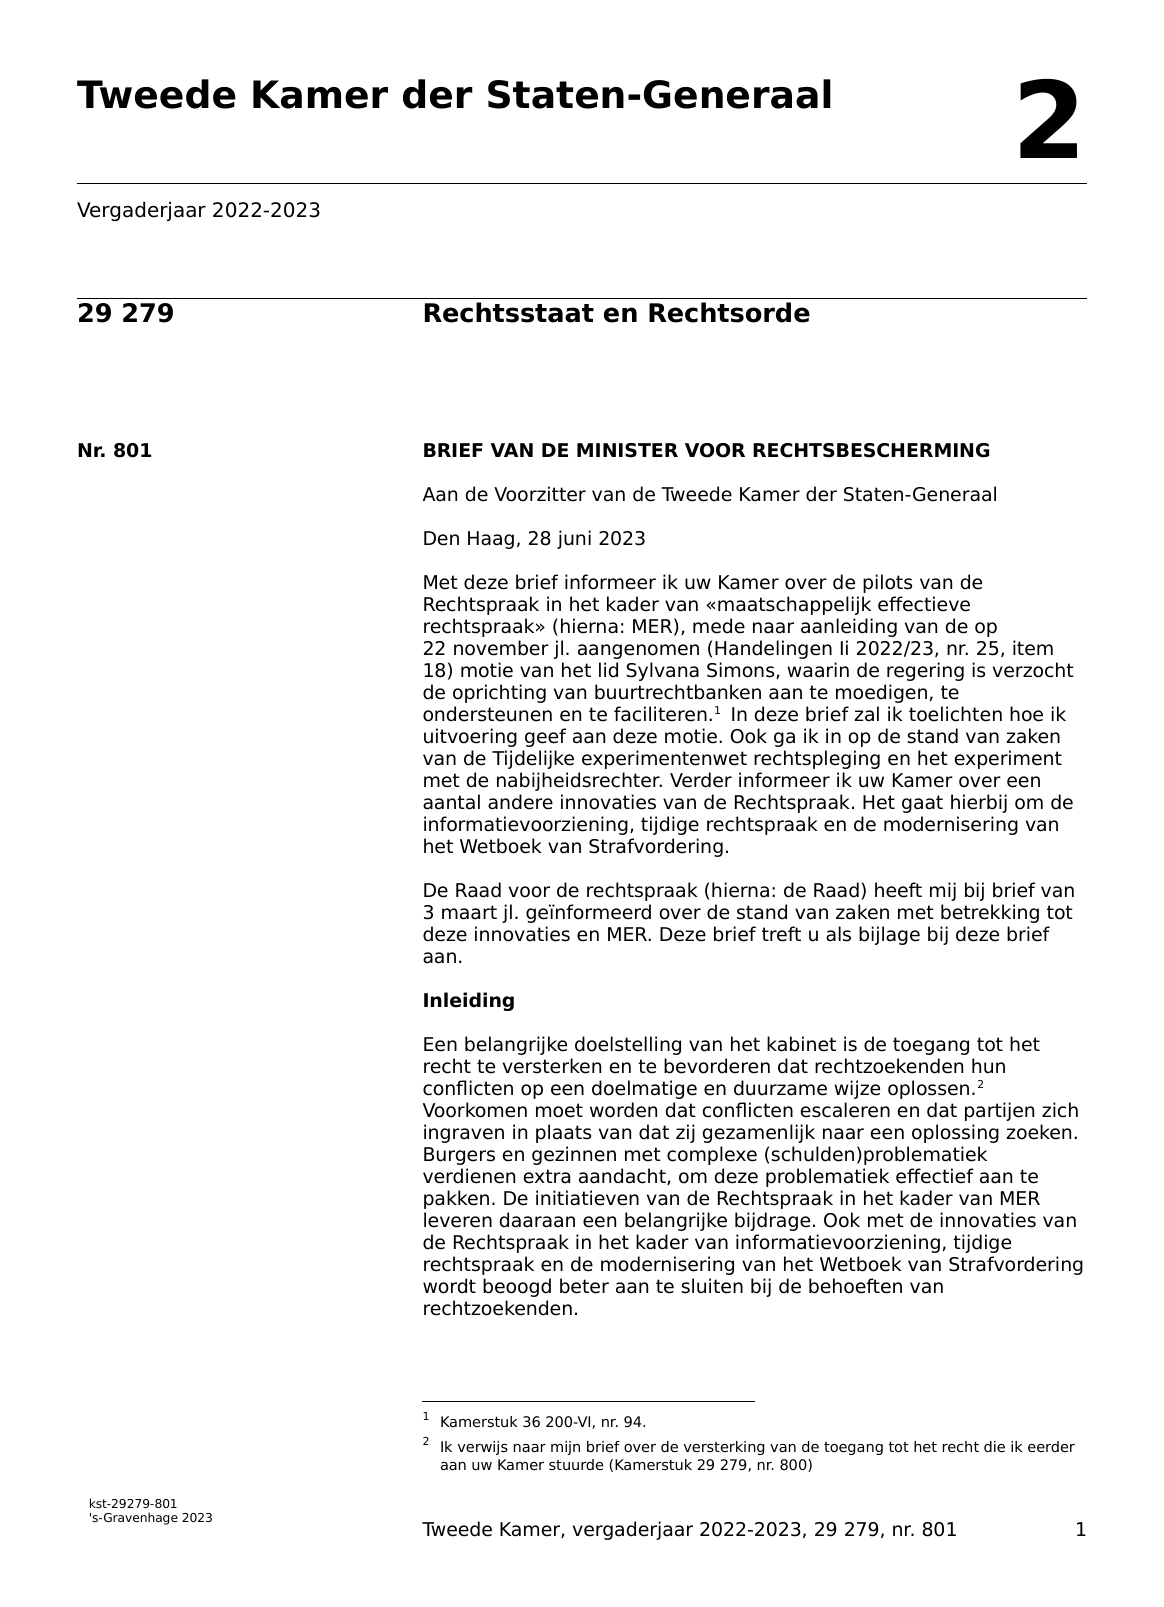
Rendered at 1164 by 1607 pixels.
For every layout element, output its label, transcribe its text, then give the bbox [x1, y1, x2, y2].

text De Raad voor de rechtspraak (hierna: de Raad) heeft mij bij brief van 3 maart jl. geïnformeerd over de stand van zaken met betrekking tot deze innovaties en MER. Deze brief treft u als bijlage bij deze brief aan. [422, 880, 1087, 968]
subtitle Inleiding [422, 990, 1087, 1012]
text Ik verwijs naar mijn brief over de versterking van de toegang tot het recht die ik eerder aan uw Kamer stuurde (Kamerstuk 29 279, nr. 800) [422, 1435, 1087, 1474]
text Kamerstuk 36 200-VI, nr. 94. [422, 1410, 1087, 1432]
text Den Haag, 28 juni 2023 [422, 528, 1087, 550]
text 's-Gravenhage 2023 [88, 1511, 323, 1525]
text Aan de Voorzitter van de Tweede Kamer der Staten-Generaal [422, 484, 1087, 506]
text Met deze brief informeer ik uw Kamer over de pilots van de Rechtspraak in het kader van «maatschappelijk effectieve rechtspraak» (hierna: MER), mede naar aanleiding van de op 22 november jl. aangenomen (Handelingen Ii 2022/23, nr. 25, item 18) motie van het lid Sylvana Simons, waarin de regering is verzocht de oprichting van buurtrechtbanken aan te moedigen, te ondersteunen en te faciliteren. In deze brief zal ik toelichten hoe ik uitvoering geef aan deze motie. Ook ga ik in op de stand van zaken van de Tijdelijke experimentenwet rechtspleging en het experiment met de nabijheidsrechter. Verder informeer ik uw Kamer over een aantal andere innovaties van de Rechtspraak. Het gaat hierbij om de informatievoorziening, tijdige rechtspraak en de modernisering van het Wetboek van Strafvordering. [422, 572, 1087, 858]
subtitle 29 279 Rechtsstaat en Rechtsorde [77, 299, 1087, 329]
text kst-29279-801 [88, 1497, 323, 1511]
subtitle Nr. 801 BRIEF VAN DE MINISTER VOOR RECHTSBESCHERMING [77, 440, 1087, 462]
table_cell Vergaderjaar 2022-2023 [77, 184, 1087, 298]
table_header Tweede Kamer der Staten-Generaal [77, 59, 886, 183]
table_header 2 [886, 59, 1087, 183]
text Een belangrijke doelstelling van het kabinet is de toegang tot het recht te versterken en te bevorderen dat rechtzoekenden hun conflicten op een doelmatige en duurzame wijze oplossen. Voorkomen moet worden dat conflicten escaleren en dat partijen zich ingraven in plaats van dat zij gezamenlijk naar een oplossing zoeken. Burgers en gezinnen met complexe (schulden)problematiek verdienen extra aandacht, om deze problematiek effectief aan te pakken. De initiatieven van de Rechtspraak in het kader van MER leveren daaraan een belangrijke bijdrage. Ook met de innovaties van de Rechtspraak in het kader van informatievoorziening, tijdige rechtspraak en de modernisering van het Wetboek van Strafvordering wordt beoogd beter aan te sluiten bij de behoeften van rechtzoekenden. [422, 1034, 1087, 1320]
